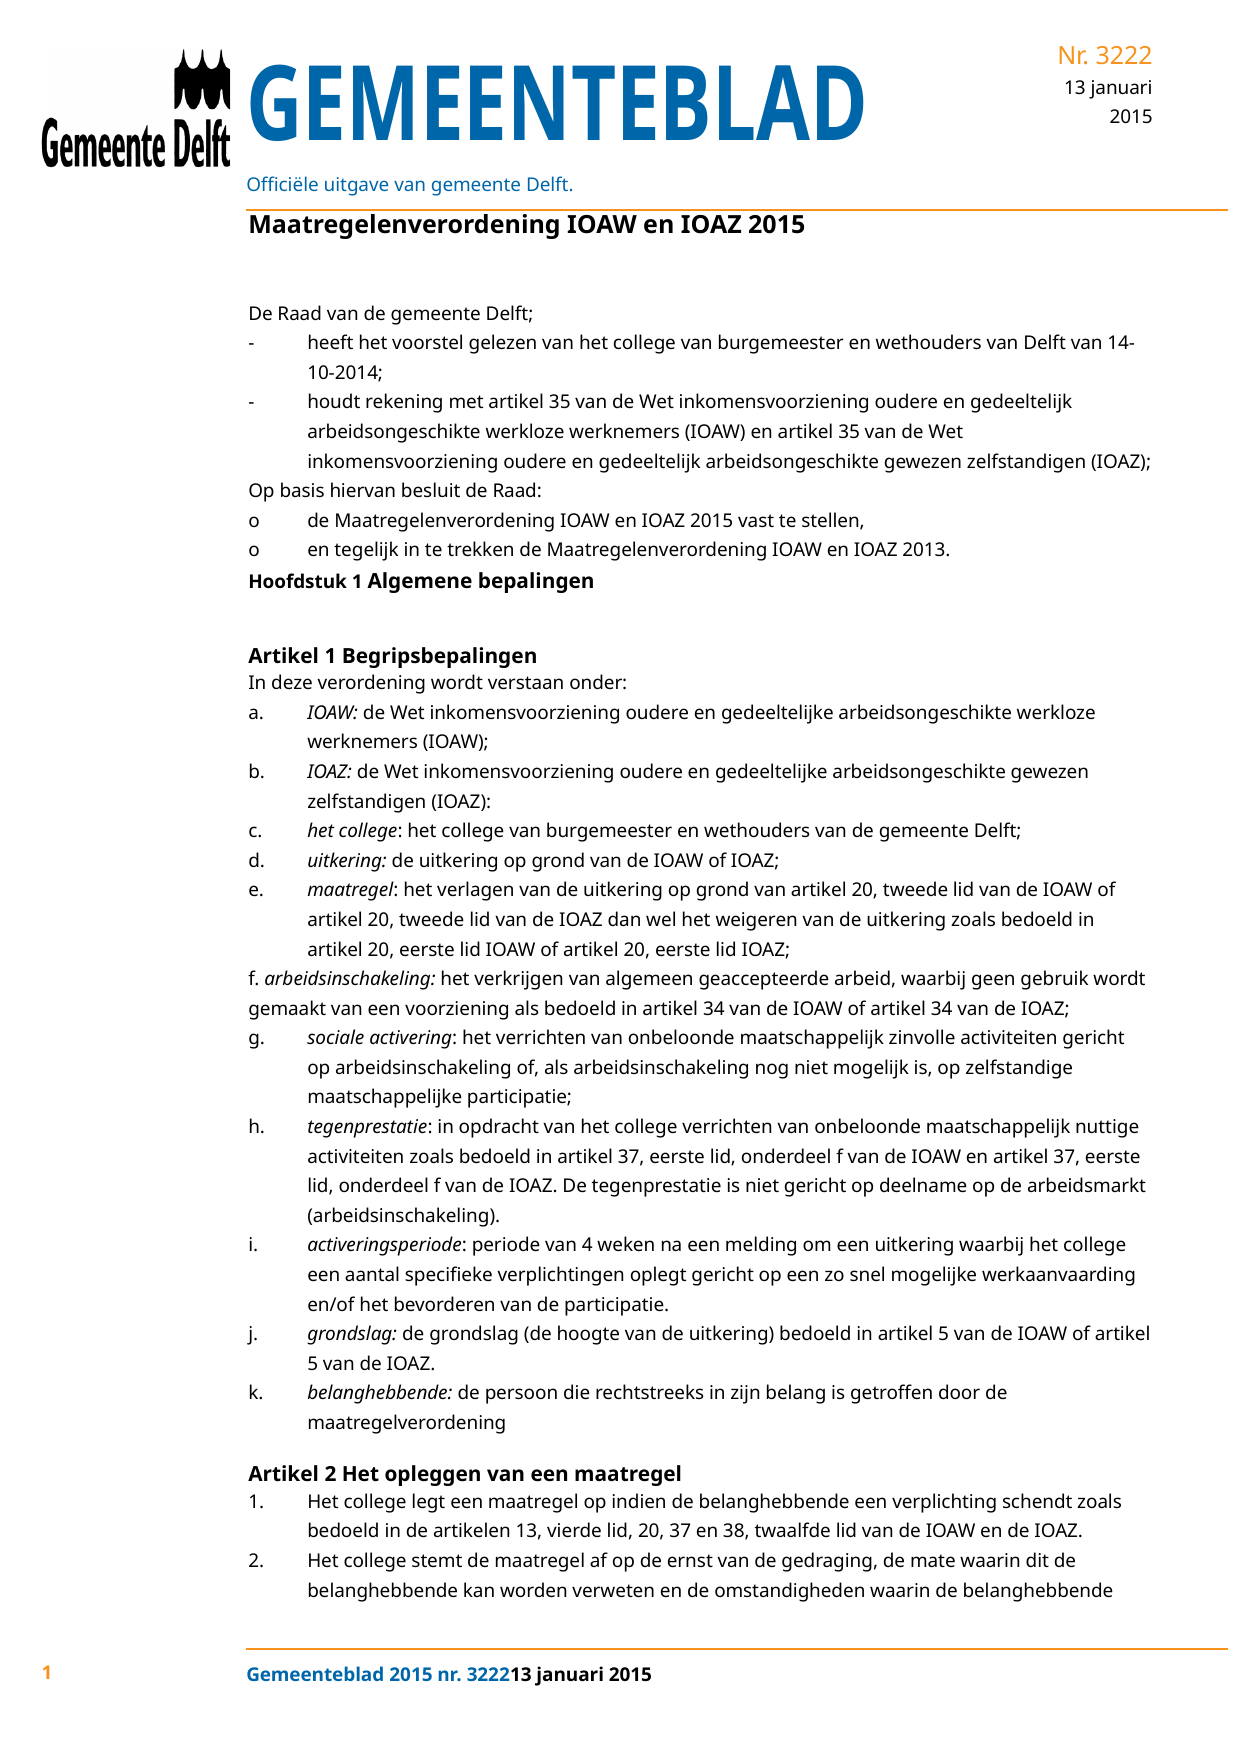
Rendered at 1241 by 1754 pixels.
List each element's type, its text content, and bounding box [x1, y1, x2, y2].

picture [41, 47, 231, 172]
list belanghebbende: de persoon die rechtstreeks in zijn belang is getroffen door de maatregelverordening [248, 1379, 1152, 1435]
text Op basis hiervan besluit de Raad: [248, 477, 1152, 503]
list activeringsperiode: periode van 4 weken na een melding om een uitkering waarbij het college een aantal specifieke verplichtingen oplegt gericht op een zo snel mogelijke werkaanvaarding en/of het bevorderen van de participatie. [248, 1232, 1152, 1317]
text Hoofdstuk 1 Algemene bepalingen [248, 566, 1152, 594]
list heeft het voorstel gelezen van het college van burgemeester en wethouders van Delft van 14-10-2014; [248, 329, 1152, 385]
text In deze verordening wordt verstaan onder: [248, 669, 1152, 695]
text De Raad van de gemeente Delft; [248, 300, 1152, 326]
list houdt rekening met artikel 35 van de Wet inkomensvoorziening oudere en gedeeltelijk arbeidsongeschikte werkloze werknemers (IOAW) en artikel 35 van de Wet inkomensvoorziening oudere en gedeeltelijk arbeidsongeschikte gewezen zelfstandigen (IOAZ); [248, 389, 1152, 473]
list uitkering: de uitkering op grond van de IOAW of IOAZ; [248, 847, 1152, 873]
list maatregel: het verlagen van de uitkering op grond van artikel 20, tweede lid van de IOAW of artikel 20, tweede lid van de IOAZ dan wel het weigeren van de uitkering zoals bedoeld in artikel 20, eerste lid IOAW of artikel 20, eerste lid IOAZ; [248, 877, 1152, 962]
text Maatregelenverordening IOAW en IOAZ 2015 [248, 211, 1152, 241]
list tegenprestatie: in opdracht van het college verrichten van onbeloonde maatschappelijk nuttige activiteiten zoals bedoeld in artikel 37, eerste lid, onderdeel f van de IOAW en artikel 37, eerste lid, onderdeel f van de IOAZ. De tegenprestatie is niet gericht op deelname op de arbeidsmarkt (arbeidsinschakeling). [248, 1113, 1152, 1228]
list het college: het college van burgemeester en wethouders van de gemeente Delft; [248, 817, 1152, 843]
list en tegelijk in te trekken de Maatregelenverordening IOAW en IOAZ 2013. [248, 537, 1152, 562]
list de Maatregelenverordening IOAW en IOAZ 2015 vast te stellen, [248, 507, 1152, 533]
text f. arbeidsinschakeling: het verkrijgen van algemeen geaccepteerde arbeid, waarbij geen gebruik wordt gemaakt van een voorziening als bedoeld in artikel 34 van de IOAW of artikel 34 van de IOAZ; [248, 965, 1152, 1021]
list Het college stemt de maatregel af op de ernst van de gedraging, de mate waarin dit de belanghebbende kan worden verweten en de omstandigheden waarin de belanghebbende [248, 1547, 1152, 1602]
text Artikel 1 Begripsbepalingen [248, 641, 1152, 669]
list IOAW: de Wet inkomensvoorziening oudere en gedeeltelijke arbeidsongeschikte werkloze werknemers (IOAW); [248, 699, 1152, 754]
list grondslag: de grondslag (de hoogte van de uitkering) bedoeld in artikel 5 van de IOAW of artikel 5 van de IOAZ. [248, 1320, 1152, 1376]
list Het college legt een maatregel op indien de belanghebbende een verplichting schendt zoals bedoeld in de artikelen 13, vierde lid, 20, 37 en 38, twaalfde lid van de IOAW en de IOAZ. [248, 1488, 1152, 1543]
text Artikel 2 Het opleggen van een maatregel [248, 1459, 1152, 1488]
list sociale activering: het verrichten van onbeloonde maatschappelijk zinvolle activiteiten gericht op arbeidsinschakeling of, als arbeidsinschakeling nog niet mogelijk is, op zelfstandige maatschappelijke participatie; [248, 1024, 1152, 1109]
list IOAZ: de Wet inkomensvoorziening oudere en gedeeltelijke arbeidsongeschikte gewezen zelfstandigen (IOAZ): [248, 758, 1152, 814]
